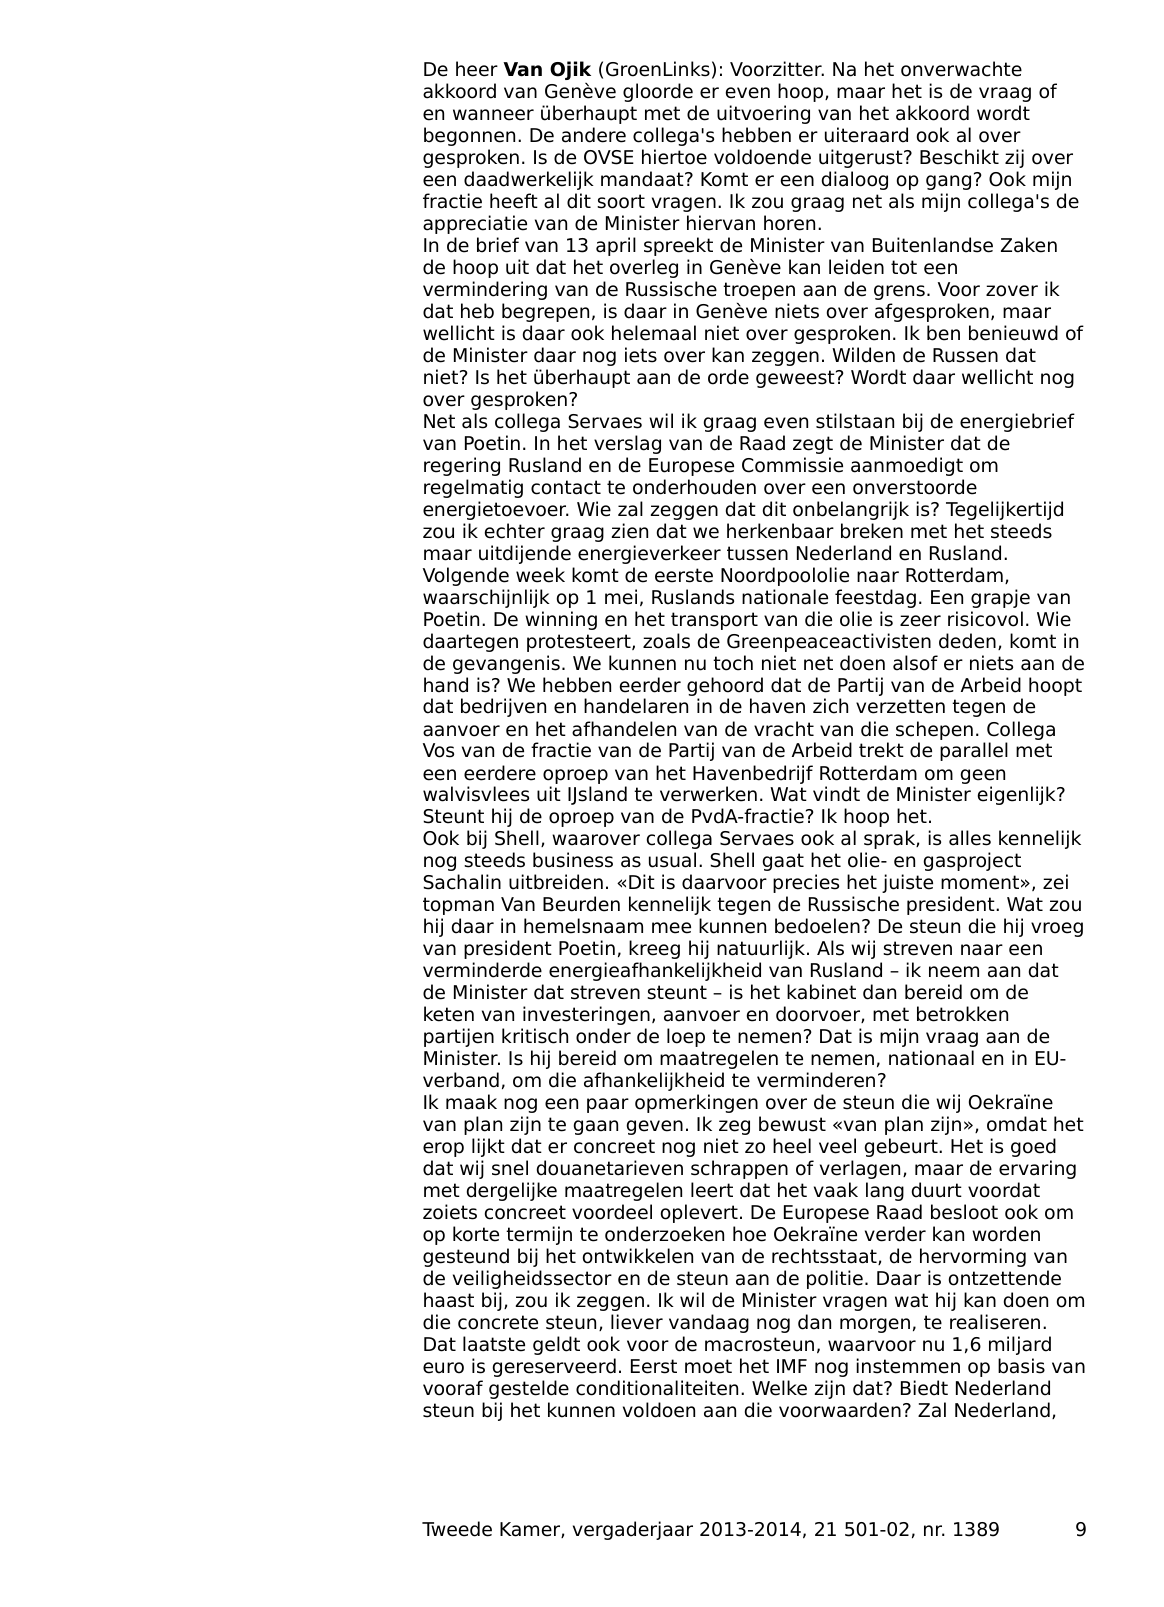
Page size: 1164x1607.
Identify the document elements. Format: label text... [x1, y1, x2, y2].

text Net als collega Servaes wil ik graag even stilstaan bij de energiebrief van Poetin. In het verslag van de Raad zegt de Minister dat de regering Rusland en de Europese Commissie aanmoedigt om regelmatig contact te onderhouden over een onverstoorde energietoevoer. Wie zal zeggen dat dit onbelangrijk is? Tegelijkertijd zou ik echter graag zien dat we herkenbaar breken met het steeds maar uitdijende energieverkeer tussen Nederland en Rusland. Volgende week komt de eerste Noordpoololie naar Rotterdam, waarschijnlijk op 1 mei, Ruslands nationale feestdag. Een grapje van Poetin. De winning en het transport van die olie is zeer risicovol. Wie daartegen protesteert, zoals de Greenpeaceactivisten deden, komt in de gevangenis. We kunnen nu toch niet net doen alsof er niets aan de hand is? We hebben eerder gehoord dat de Partij van de Arbeid hoopt dat bedrijven en handelaren in de haven zich verzetten tegen de aanvoer en het afhandelen van de vracht van die schepen. Collega Vos van de fractie van de Partij van de Arbeid trekt de parallel met een eerdere oproep van het Havenbedrijf Rotterdam om geen walvisvlees uit IJsland te verwerken. Wat vindt de Minister eigenlijk? Steunt hij de oproep van de PvdA-fractie? Ik hoop het. [422, 411, 1087, 828]
text De heer Van Ojik (GroenLinks): Voorzitter. Na het onverwachte akkoord van Genève gloorde er even hoop, maar het is de vraag of en wanneer überhaupt met de uitvoering van het akkoord wordt begonnen. De andere collega's hebben er uiteraard ook al over gesproken. Is de OVSE hiertoe voldoende uitgerust? Beschikt zij over een daadwerkelijk mandaat? Komt er een dialoog op gang? Ook mijn fractie heeft al dit soort vragen. Ik zou graag net als mijn collega's de appreciatie van de Minister hiervan horen. [422, 59, 1087, 235]
text In de brief van 13 april spreekt de Minister van Buitenlandse Zaken de hoop uit dat het overleg in Genève kan leiden tot een vermindering van de Russische troepen aan de grens. Voor zover ik dat heb begrepen, is daar in Genève niets over afgesproken, maar wellicht is daar ook helemaal niet over gesproken. Ik ben benieuwd of de Minister daar nog iets over kan zeggen. Wilden de Russen dat niet? Is het überhaupt aan de orde geweest? Wordt daar wellicht nog over gesproken? [422, 235, 1087, 411]
text Ook bij Shell, waarover collega Servaes ook al sprak, is alles kennelijk nog steeds business as usual. Shell gaat het olie- en gasproject Sachalin uitbreiden. «Dit is daarvoor precies het juiste moment», zei topman Van Beurden kennelijk tegen de Russische president. Wat zou hij daar in hemelsnaam mee kunnen bedoelen? De steun die hij vroeg van president Poetin, kreeg hij natuurlijk. Als wij streven naar een verminderde energieafhankelijkheid van Rusland – ik neem aan dat de Minister dat streven steunt – is het kabinet dan bereid om de keten van investeringen, aanvoer en doorvoer, met betrokken partijen kritisch onder de loep te nemen? Dat is mijn vraag aan de Minister. Is hij bereid om maatregelen te nemen, nationaal en in EU-verband, om die afhankelijkheid te verminderen? [422, 828, 1087, 1092]
text Ik maak nog een paar opmerkingen over de steun die wij Oekraïne van plan zijn te gaan geven. Ik zeg bewust «van plan zijn», omdat het erop lijkt dat er concreet nog niet zo heel veel gebeurt. Het is goed dat wij snel douanetarieven schrappen of verlagen, maar de ervaring met dergelijke maatregelen leert dat het vaak lang duurt voordat zoiets concreet voordeel oplevert. De Europese Raad besloot ook om op korte termijn te onderzoeken hoe Oekraïne verder kan worden gesteund bij het ontwikkelen van de rechtsstaat, de hervorming van de veiligheidssector en de steun aan de politie. Daar is ontzettende haast bij, zou ik zeggen. Ik wil de Minister vragen wat hij kan doen om die concrete steun, liever vandaag nog dan morgen, te realiseren. Dat laatste geldt ook voor de macrosteun, waarvoor nu 1,6 miljard euro is gereserveerd. Eerst moet het IMF nog instemmen op basis van vooraf gestelde conditionaliteiten. Welke zijn dat? Biedt Nederland steun bij het kunnen voldoen aan die voorwaarden? Zal Nederland, [422, 1092, 1087, 1422]
